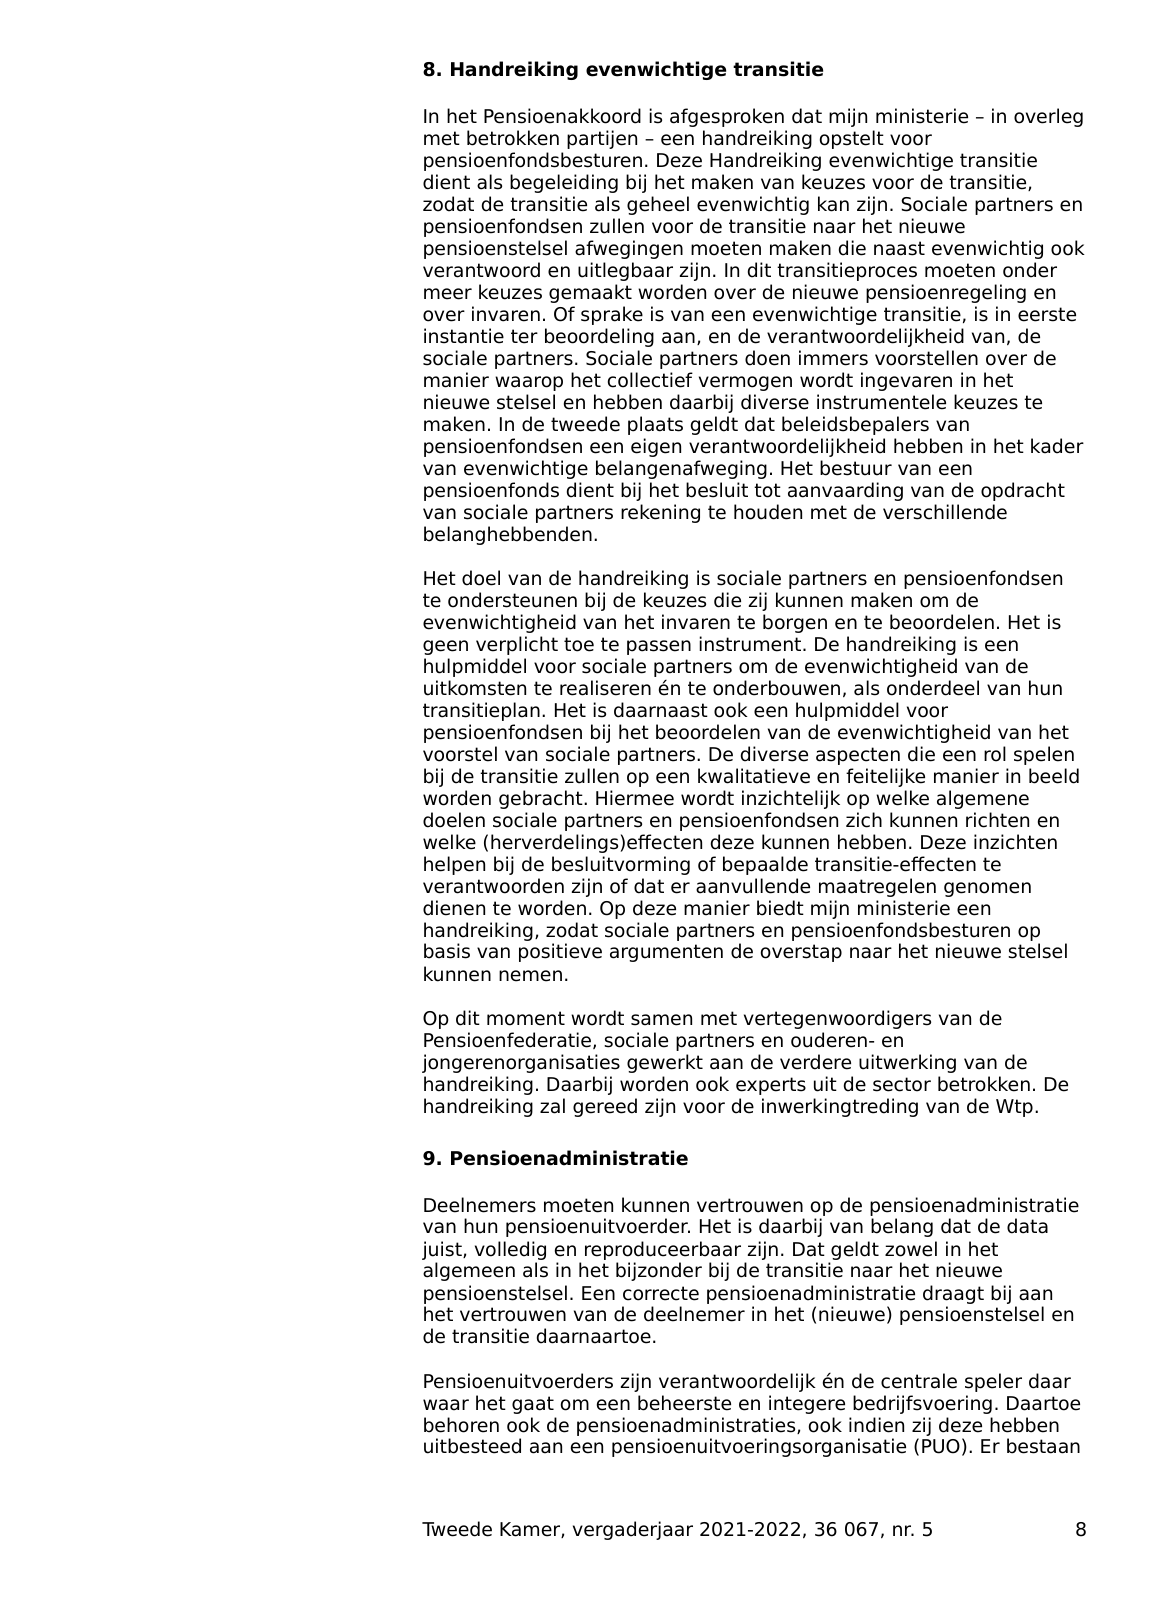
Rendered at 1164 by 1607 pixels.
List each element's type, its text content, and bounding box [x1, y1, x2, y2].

text Het doel van de handreiking is sociale partners en pensioenfondsen te ondersteunen bij de keuzes die zij kunnen maken om de evenwichtigheid van het invaren te borgen en te beoordelen. Het is geen verplicht toe te passen instrument. De handreiking is een hulpmiddel voor sociale partners om de evenwichtigheid van de uitkomsten te realiseren én te onderbouwen, als onderdeel van hun transitieplan. Het is daarnaast ook een hulpmiddel voor pensioenfondsen bij het beoordelen van de evenwichtigheid van het voorstel van sociale partners. De diverse aspecten die een rol spelen bij de transitie zullen op een kwalitatieve en feitelijke manier in beeld worden gebracht. Hiermee wordt inzichtelijk op welke algemene doelen sociale partners en pensioenfondsen zich kunnen richten en welke (herverdelings)effecten deze kunnen hebben. Deze inzichten helpen bij de besluitvorming of bepaalde transitie-effecten te verantwoorden zijn of dat er aanvullende maatregelen genomen dienen te worden. Op deze manier biedt mijn ministerie een handreiking, zodat sociale partners en pensioenfondsbesturen op basis van positieve argumenten de overstap naar het nieuwe stelsel kunnen nemen. [422, 568, 1087, 985]
subtitle 8. Handreiking evenwichtige transitie [422, 59, 1087, 81]
text In het Pensioenakkoord is afgesproken dat mijn ministerie – in overleg met betrokken partijen – een handreiking opstelt voor pensioenfondsbesturen. Deze Handreiking evenwichtige transitie dient als begeleiding bij het maken van keuzes voor de transitie, zodat de transitie als geheel evenwichtig kan zijn. Sociale partners en pensioenfondsen zullen voor de transitie naar het nieuwe pensioenstelsel afwegingen moeten maken die naast evenwichtig ook verantwoord en uitlegbaar zijn. In dit transitieproces moeten onder meer keuzes gemaakt worden over de nieuwe pensioenregeling en over invaren. Of sprake is van een evenwichtige transitie, is in eerste instantie ter beoordeling aan, en de verantwoordelijkheid van, de sociale partners. Sociale partners doen immers voorstellen over de manier waarop het collectief vermogen wordt ingevaren in het nieuwe stelsel en hebben daarbij diverse instrumentele keuzes te maken. In de tweede plaats geldt dat beleidsbepalers van pensioenfondsen een eigen verantwoordelijkheid hebben in het kader van evenwichtige belangenafweging. Het bestuur van een pensioenfonds dient bij het besluit tot aanvaarding van de opdracht van sociale partners rekening te houden met de verschillende belanghebbenden. [422, 106, 1087, 546]
subtitle 9. Pensioenadministratie [422, 1147, 1087, 1169]
text Pensioenuitvoerders zijn verantwoordelijk én de centrale speler daar waar het gaat om een beheerste en integere bedrijfsvoering. Daartoe behoren ook de pensioenadministraties, ook indien zij deze hebben uitbesteed aan een pensioenuitvoeringsorganisatie (PUO). Er bestaan [422, 1371, 1087, 1458]
text Op dit moment wordt samen met vertegenwoordigers van de Pensioenfederatie, sociale partners en ouderen- en jongerenorganisaties gewerkt aan de verdere uitwerking van de handreiking. Daarbij worden ook experts uit de sector betrokken. De handreiking zal gereed zijn voor de inwerkingtreding van de Wtp. [422, 1008, 1087, 1117]
text Deelnemers moeten kunnen vertrouwen op de pensioenadministratie van hun pensioenuitvoerder. Het is daarbij van belang dat de data juist, volledig en reproduceerbaar zijn. Dat geldt zowel in het algemeen als in het bijzonder bij de transitie naar het nieuwe pensioenstelsel. Een correcte pensioenadministratie draagt bij aan het vertrouwen van de deelnemer in het (nieuwe) pensioenstelsel en de transitie daarnaartoe. [422, 1194, 1087, 1348]
